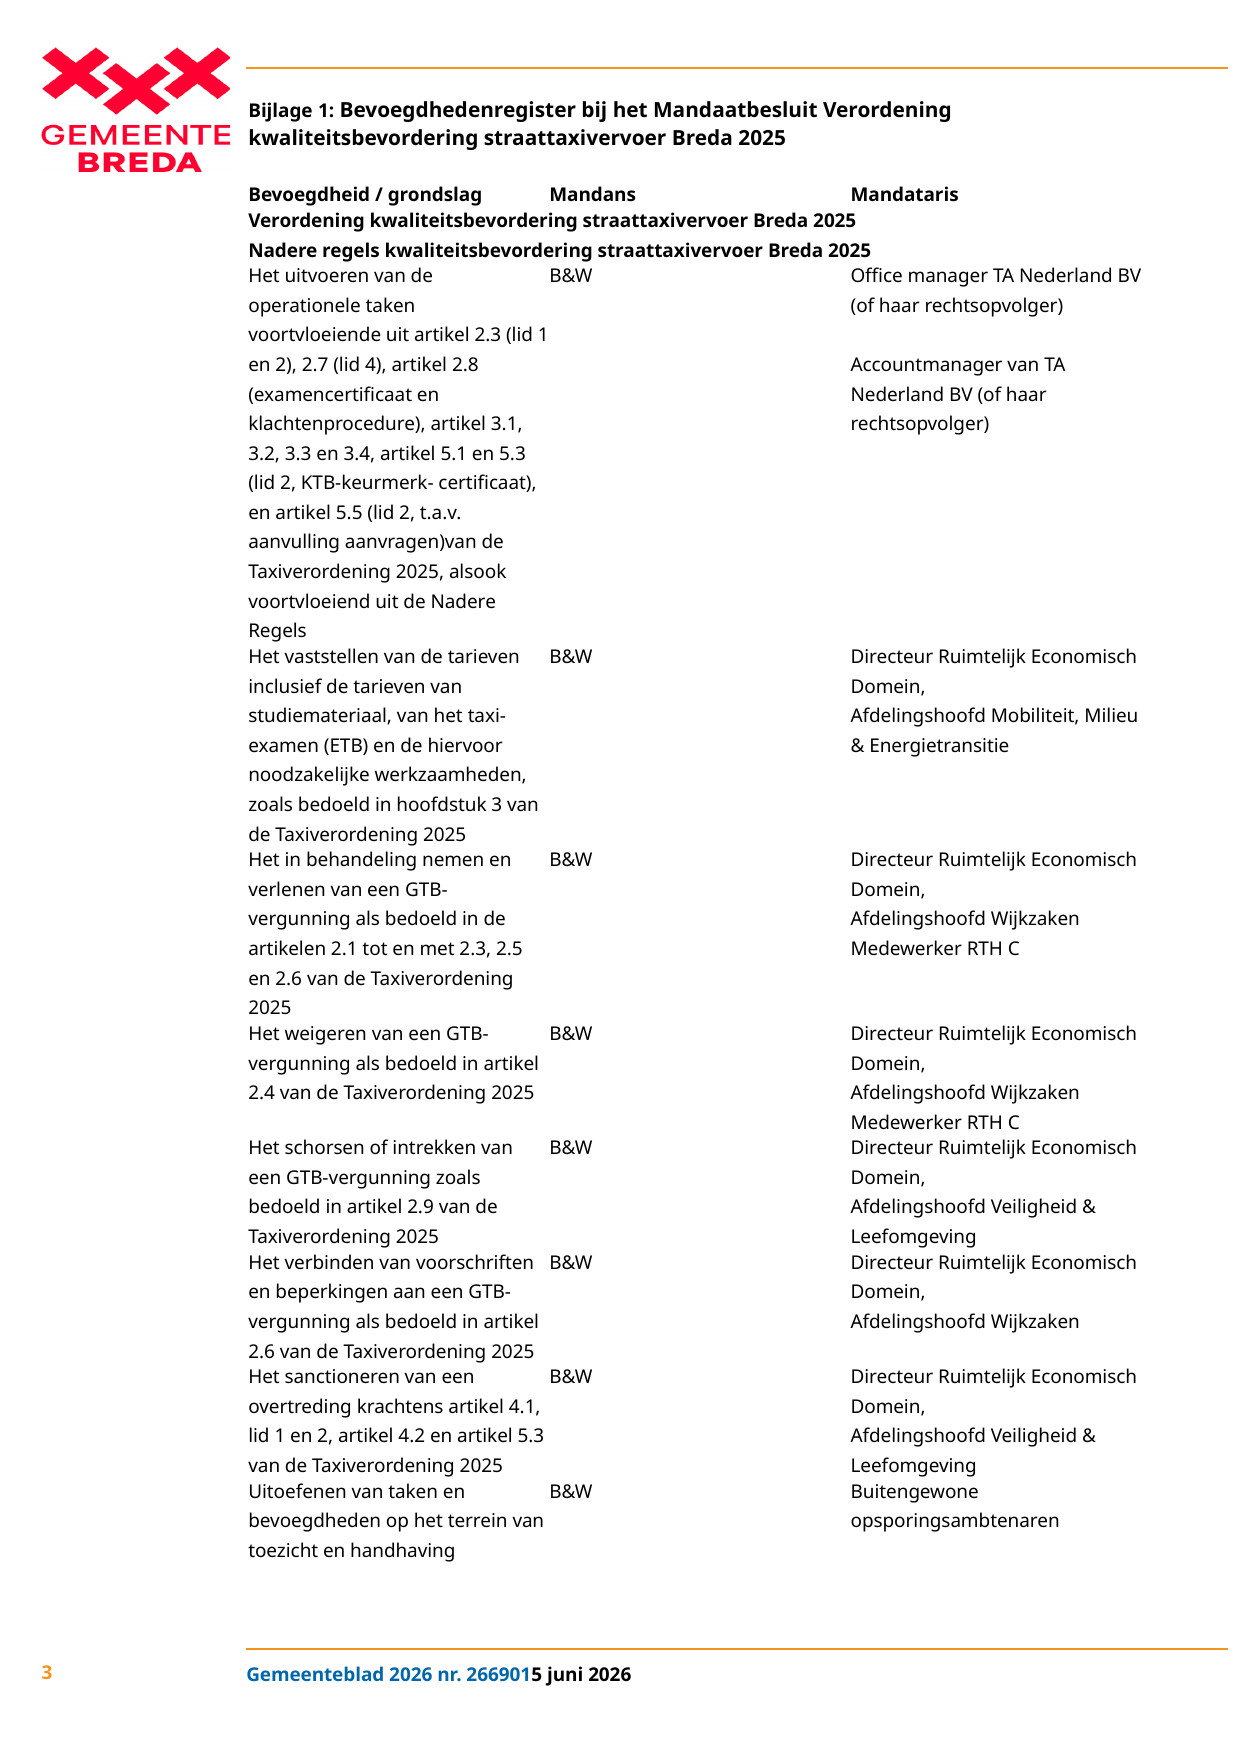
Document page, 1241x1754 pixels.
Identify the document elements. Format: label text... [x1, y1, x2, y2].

table_cell B&W [549, 1020, 850, 1134]
table_cell Verordening kwaliteitsbevordering straattaxivervoer Breda 2025 Nadere regels kwaliteitsbevordering straattaxivervoer Breda 2025 [248, 207, 1152, 262]
table_cell Office manager TA Nederland BV (of haar rechtsopvolger) Accountmanager van TA Nederland BV (of haar rechtsopvolger) [850, 263, 1152, 643]
table_cell Directeur Ruimtelijk Economisch Domein, Afdelingshoofd Veiligheid & Leefomgeving [850, 1364, 1152, 1478]
table_cell Het verbinden van voorschriften en beperkingen aan een GTB-vergunning als bedoeld in artikel 2.6 van de Taxiverordening 2025 [248, 1249, 549, 1363]
table_cell Buitengewone opsporingsambtenaren [850, 1478, 1152, 1563]
text Bijlage 1: Bevoegdhedenregister bij het Mandaatbesluit Verordening kwaliteitsbevordering straattaxivervoer Breda 2025 [248, 95, 1152, 152]
table_cell Directeur Ruimtelijk Economisch Domein, Afdelingshoofd Wijkzaken Medewerker RTH C [850, 1020, 1152, 1134]
table_cell Het schorsen of intrekken van een GTB-vergunning zoals bedoeld in artikel 2.9 van de Taxiverordening 2025 [248, 1135, 549, 1249]
table_cell Het vaststellen van de tarieven inclusief de tarieven van studiemateriaal, van het taxi-examen (ETB) en de hiervoor noodzakelijke werkzaamheden, zoals bedoeld in hoofdstuk 3 van de Taxiverordening 2025 [248, 643, 549, 846]
table_cell Het sanctioneren van een overtreding krachtens artikel 4.1, lid 1 en 2, artikel 4.2 en artikel 5.3 van de Taxiverordening 2025 [248, 1364, 549, 1478]
table_cell B&W [549, 1364, 850, 1478]
table_header Mandataris [850, 181, 1152, 207]
table_cell Directeur Ruimtelijk Economisch Domein, Afdelingshoofd Mobiliteit, Milieu & Energietransitie [850, 643, 1152, 846]
table_cell Directeur Ruimtelijk Economisch Domein, Afdelingshoofd Wijkzaken Medewerker RTH C [850, 846, 1152, 1020]
table_header Mandans [549, 181, 850, 207]
table_cell Het weigeren van een GTB-vergunning als bedoeld in artikel 2.4 van de Taxiverordening 2025 [248, 1020, 549, 1134]
table_cell B&W [549, 643, 850, 846]
table_cell Het in behandeling nemen en verlenen van een GTB-vergunning als bedoeld in de artikelen 2.1 tot en met 2.3, 2.5 en 2.6 van de Taxiverordening 2025 [248, 846, 549, 1020]
picture [41, 47, 231, 172]
table_cell Directeur Ruimtelijk Economisch Domein, Afdelingshoofd Wijkzaken [850, 1249, 1152, 1363]
table_cell B&W [549, 1135, 850, 1249]
table_header Bevoegdheid / grondslag [248, 181, 549, 207]
table_cell B&W [549, 263, 850, 643]
table_cell Het uitvoeren van de operationele taken voortvloeiende uit artikel 2.3 (lid 1 en 2), 2.7 (lid 4), artikel 2.8 (examencertificaat en klachtenprocedure), artikel 3.1, 3.2, 3.3 en 3.4, artikel 5.1 en 5.3 (lid 2, KTB-keurmerk- certificaat), en artikel 5.5 (lid 2, t.a.v. aanvulling aanvragen)van de Taxiverordening 2025, alsook voortvloeiend uit de Nadere Regels [248, 263, 549, 643]
table_cell B&W [549, 1249, 850, 1363]
table_cell Uitoefenen van taken en bevoegdheden op het terrein van toezicht en handhaving [248, 1478, 549, 1563]
table_cell Directeur Ruimtelijk Economisch Domein, Afdelingshoofd Veiligheid & Leefomgeving [850, 1135, 1152, 1249]
table_cell B&W [549, 846, 850, 1020]
table_cell B&W [549, 1478, 850, 1563]
